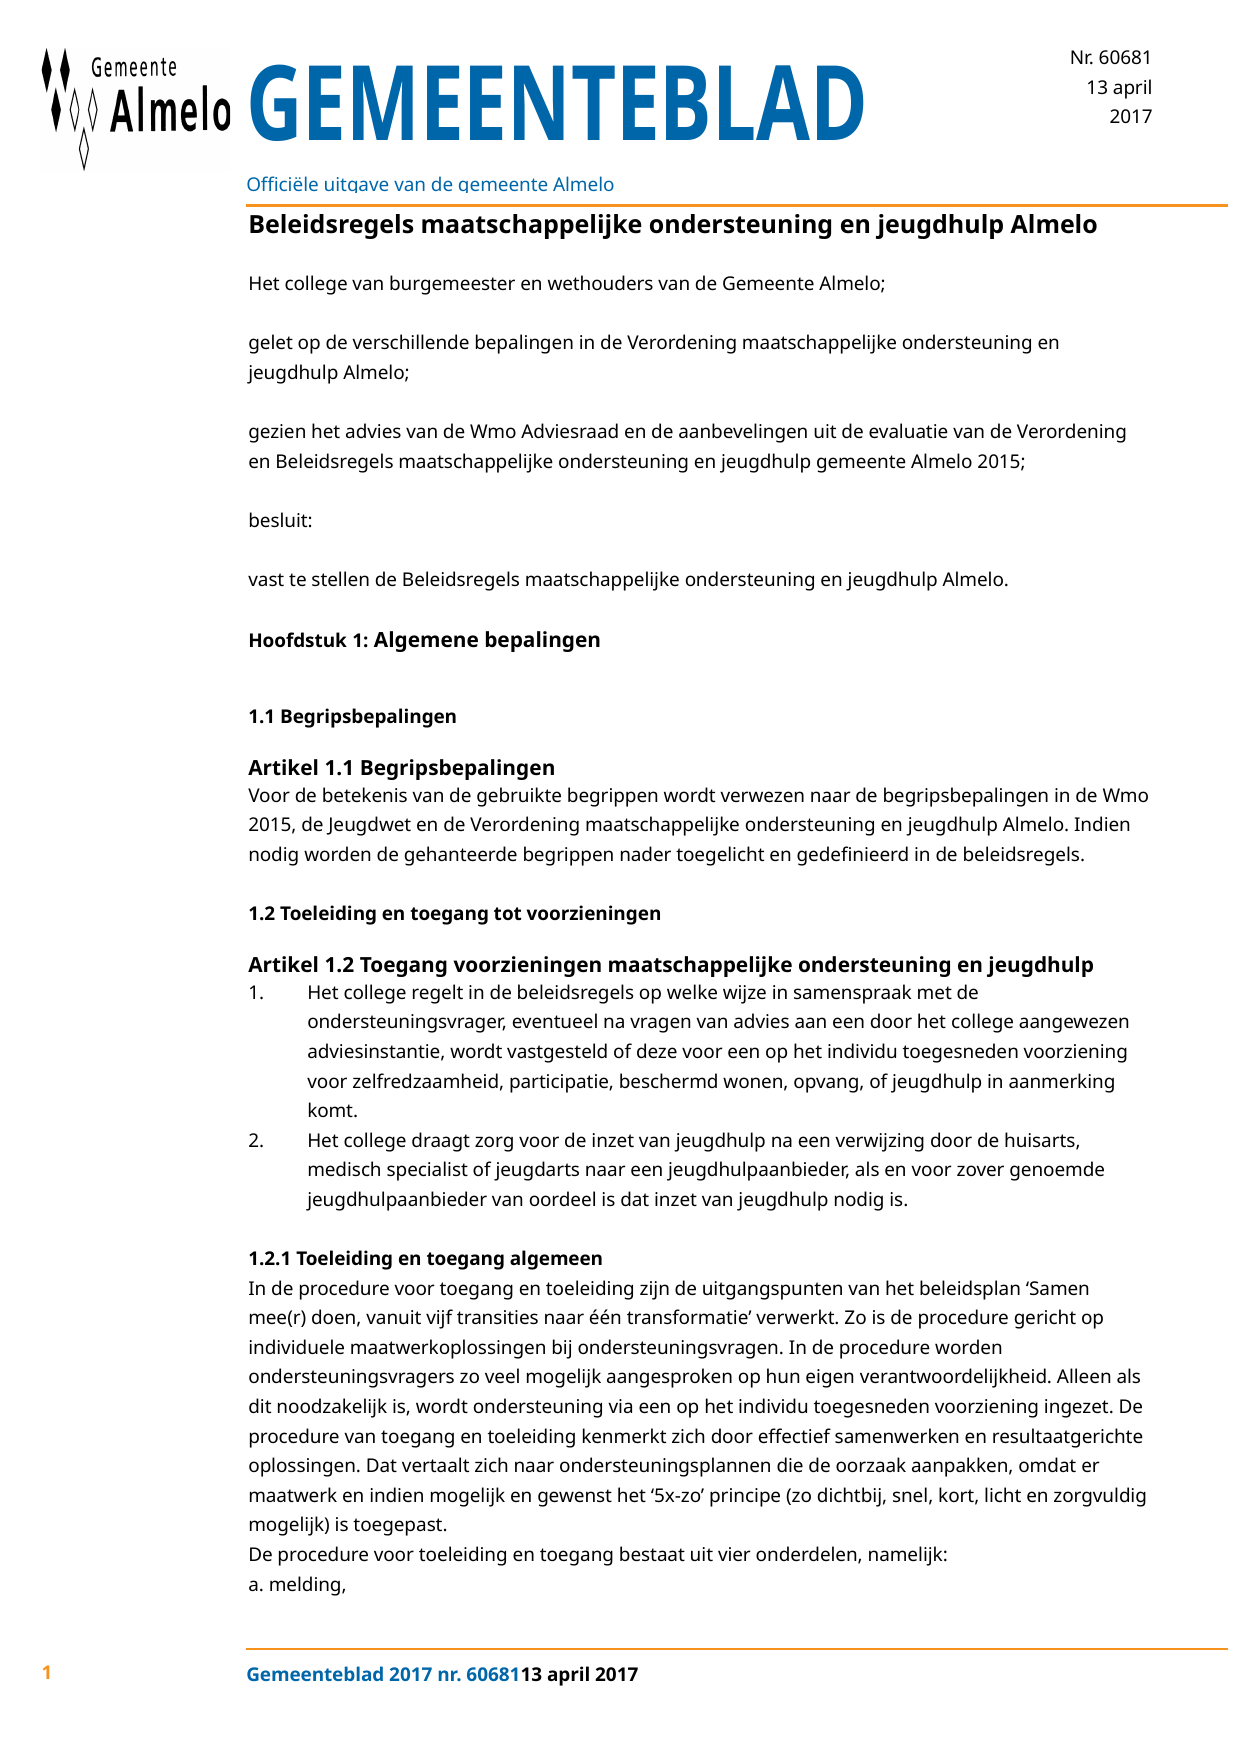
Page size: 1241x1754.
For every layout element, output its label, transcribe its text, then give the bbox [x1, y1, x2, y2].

text besluit: [248, 507, 1152, 533]
text De procedure voor toeleiding en toegang bestaat uit vier onderdelen, namelijk: [248, 1541, 1152, 1567]
text gezien het advies van de Wmo Adviesraad en de aanbevelingen uit de evaluatie van de Verordening en Beleidsregels maatschappelijke ondersteuning en jeugdhulp gemeente Almelo 2015; [248, 418, 1152, 473]
picture [41, 47, 231, 172]
text Artikel 1.2 Toegang voorzieningen maatschappelijke ondersteuning en jeugdhulp [248, 951, 1152, 979]
list Het college draagt zorg voor de inzet van jeugdhulp na een verwijzing door de huisarts, medisch specialist of jeugdarts naar een jeugdhulpaanbieder, als en voor zover genoemde jeugdhulpaanbieder van oordeel is dat inzet van jeugdhulp nodig is. [248, 1127, 1152, 1212]
text Hoofdstuk 1: Algemene bepalingen [248, 625, 1152, 654]
text gelet op de verschillende bepalingen in de Verordening maatschappelijke ondersteuning en jeugdhulp Almelo; [248, 329, 1152, 385]
text vast te stellen de Beleidsregels maatschappelijke ondersteuning en jeugdhulp Almelo. [248, 566, 1152, 592]
text Artikel 1.1 Begripsbepalingen [248, 753, 1152, 782]
list Het college regelt in de beleidsregels op welke wijze in samenspraak met de ondersteuningsvrager, eventueel na vragen van advies aan een door het college aangewezen adviesinstantie, wordt vastgesteld of deze voor een op het individu toegesneden voorziening voor zelfredzaamheid, participatie, beschermd wonen, opvang, of jeugdhulp in aanmerking komt. [248, 979, 1152, 1123]
text Voor de betekenis van de gebruikte begrippen wordt verwezen naar de begripsbepalingen in de Wmo 2015, de Jeugdwet en de Verordening maatschappelijke ondersteuning en jeugdhulp Almelo. Indien nodig worden de gehanteerde begrippen nader toegelicht en gedefinieerd in de beleidsregels. [248, 782, 1152, 867]
text 1.2.1 Toeleiding en toegang algemeen [248, 1245, 1152, 1271]
text In de procedure voor toegang en toeleiding zijn de uitgangspunten van het beleidsplan ‘Samen mee(r) doen, vanuit vijf transities naar één transformatie’ verwerkt. Zo is de procedure gericht op individuele maatwerkoplossingen bij ondersteuningsvragen. In de procedure worden ondersteuningsvragers zo veel mogelijk aangesproken op hun eigen verantwoordelijkheid. Alleen als dit noodzakelijk is, wordt ondersteuning via een op het individu toegesneden voorziening ingezet. De procedure van toegang en toeleiding kenmerkt zich door effectief samenwerken en resultaatgerichte oplossingen. Dat vertaalt zich naar ondersteuningsplannen die de oorzaak aanpakken, omdat er maatwerk en indien mogelijk en gewenst het ‘5x-zo’ principe (zo dichtbij, snel, kort, licht en zorgvuldig mogelijk) is toegepast. [248, 1275, 1152, 1537]
text Het college van burgemeester en wethouders van de Gemeente Almelo; [248, 270, 1152, 296]
text 1.2 Toeleiding en toegang tot voorzieningen [248, 900, 1152, 926]
text Beleidsregels maatschappelijke ondersteuning en jeugdhulp Almelo [248, 207, 1152, 241]
text a. melding, [248, 1571, 1152, 1596]
text 1.1 Begripsbepalingen [248, 703, 1152, 729]
